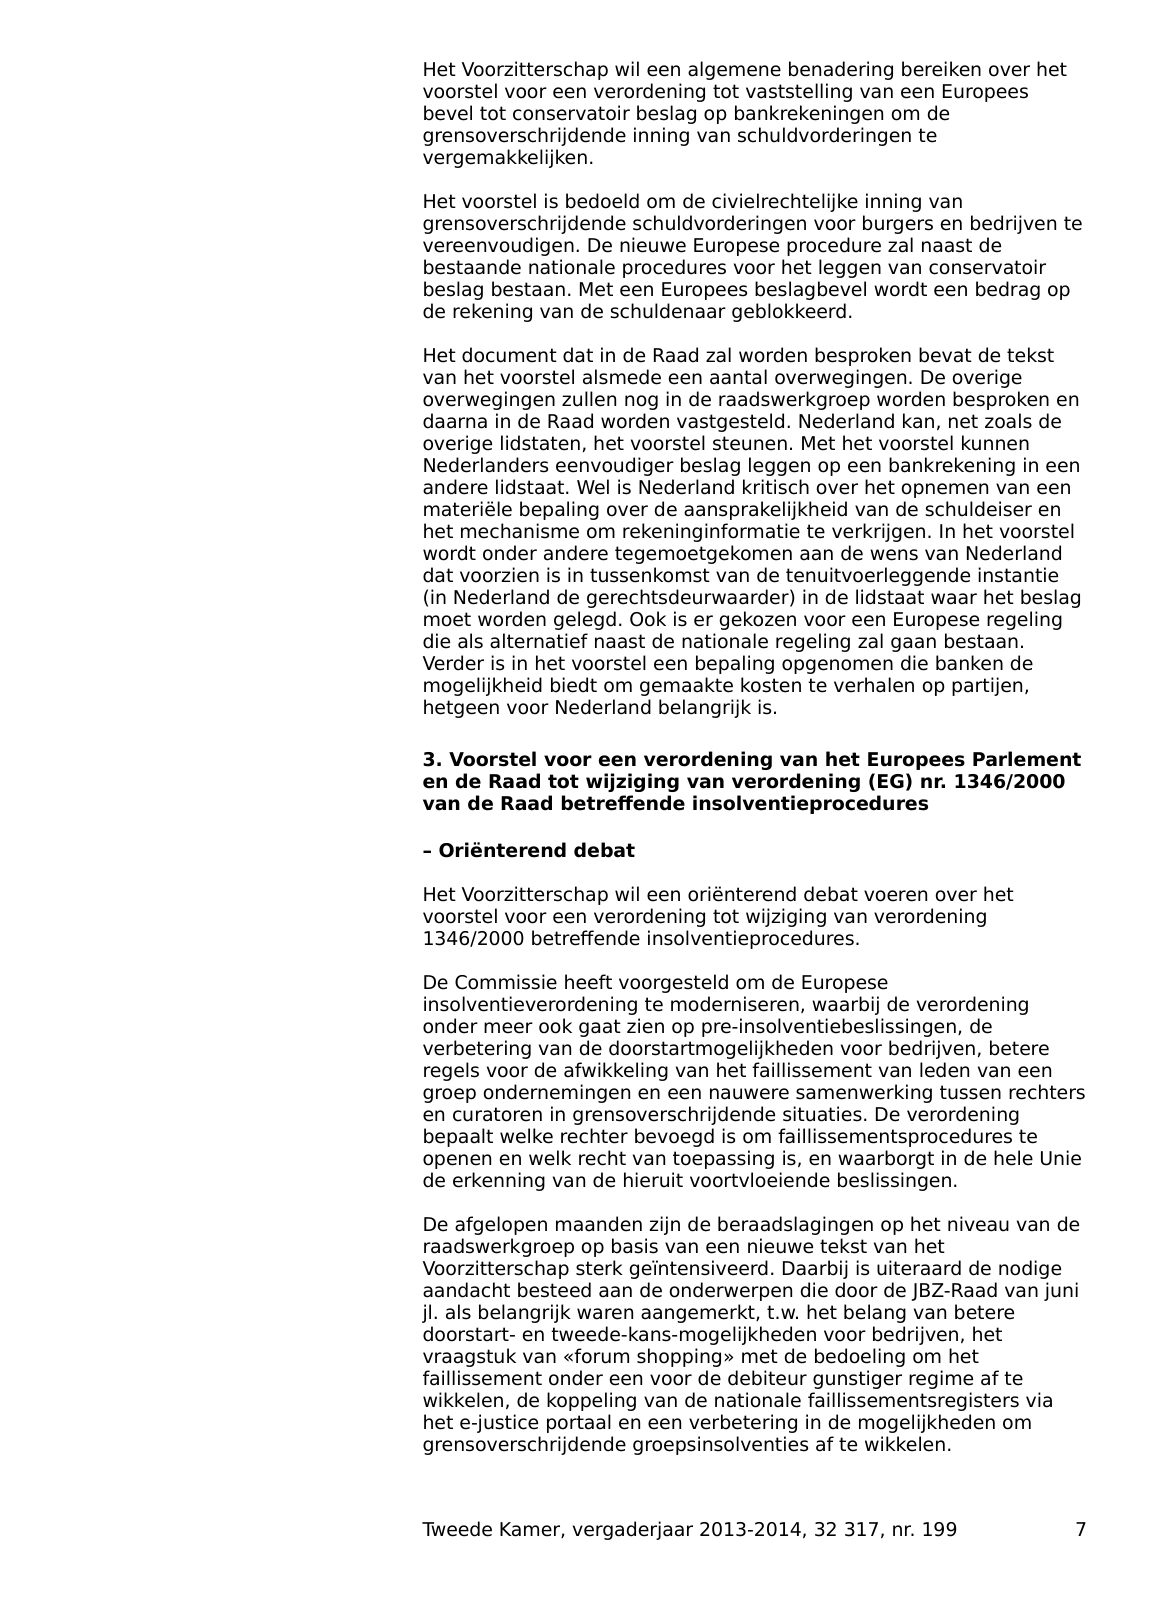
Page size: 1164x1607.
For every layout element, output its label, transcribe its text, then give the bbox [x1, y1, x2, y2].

subtitle 3. Voorstel voor een verordening van het Europees Parlement en de Raad tot wijziging van verordening (EG) nr. 1346/2000 van de Raad betreffende insolventieprocedures [422, 749, 1087, 815]
text – Oriënterend debat [422, 840, 1087, 862]
text De afgelopen maanden zijn de beraadslagingen op het niveau van de raadswerkgroep op basis van een nieuwe tekst van het Voorzitterschap sterk geïntensiveerd. Daarbij is uiteraard de nodige aandacht besteed aan de onderwerpen die door de JBZ-Raad van juni jl. als belangrijk waren aangemerkt, t.w. het belang van betere doorstart- en tweede-kans-mogelijkheden voor bedrijven, het vraagstuk van «forum shopping» met de bedoeling om het faillissement onder een voor de debiteur gunstiger regime af te wikkelen, de koppeling van de nationale faillissementsregisters via het e-justice portaal en een verbetering in de mogelijkheden om grensoverschrijdende groepsinsolventies af te wikkelen. [422, 1214, 1087, 1456]
text Het Voorzitterschap wil een oriënterend debat voeren over het voorstel voor een verordening tot wijziging van verordening 1346/2000 betreffende insolventieprocedures. [422, 884, 1087, 950]
text De Commissie heeft voorgesteld om de Europese insolventieverordening te moderniseren, waarbij de verordening onder meer ook gaat zien op pre-insolventiebeslissingen, de verbetering van de doorstartmogelijkheden voor bedrijven, betere regels voor de afwikkeling van het faillissement van leden van een groep ondernemingen en een nauwere samenwerking tussen rechters en curatoren in grensoverschrijdende situaties. De verordening bepaalt welke rechter bevoegd is om faillissementsprocedures te openen en welk recht van toepassing is, en waarborgt in de hele Unie de erkenning van de hieruit voortvloeiende beslissingen. [422, 972, 1087, 1192]
text Het voorstel is bedoeld om de civielrechtelijke inning van grensoverschrijdende schuldvorderingen voor burgers en bedrijven te vereenvoudigen. De nieuwe Europese procedure zal naast de bestaande nationale procedures voor het leggen van conservatoir beslag bestaan. Met een Europees beslagbevel wordt een bedrag op de rekening van de schuldenaar geblokkeerd. [422, 191, 1087, 323]
text Het Voorzitterschap wil een algemene benadering bereiken over het voorstel voor een verordening tot vaststelling van een Europees bevel tot conservatoir beslag op bankrekeningen om de grensoverschrijdende inning van schuldvorderingen te vergemakkelijken. [422, 59, 1087, 169]
text Het document dat in de Raad zal worden besproken bevat de tekst van het voorstel alsmede een aantal overwegingen. De overige overwegingen zullen nog in de raadswerkgroep worden besproken en daarna in de Raad worden vastgesteld. Nederland kan, net zoals de overige lidstaten, het voorstel steunen. Met het voorstel kunnen Nederlanders eenvoudiger beslag leggen op een bankrekening in een andere lidstaat. Wel is Nederland kritisch over het opnemen van een materiële bepaling over de aansprakelijkheid van de schuldeiser en het mechanisme om rekeninginformatie te verkrijgen. In het voorstel wordt onder andere tegemoetgekomen aan de wens van Nederland dat voorzien is in tussenkomst van de tenuitvoerleggende instantie (in Nederland de gerechtsdeurwaarder) in de lidstaat waar het beslag moet worden gelegd. Ook is er gekozen voor een Europese regeling die als alternatief naast de nationale regeling zal gaan bestaan. Verder is in het voorstel een bepaling opgenomen die banken de mogelijkheid biedt om gemaakte kosten te verhalen op partijen, hetgeen voor Nederland belangrijk is. [422, 345, 1087, 719]
